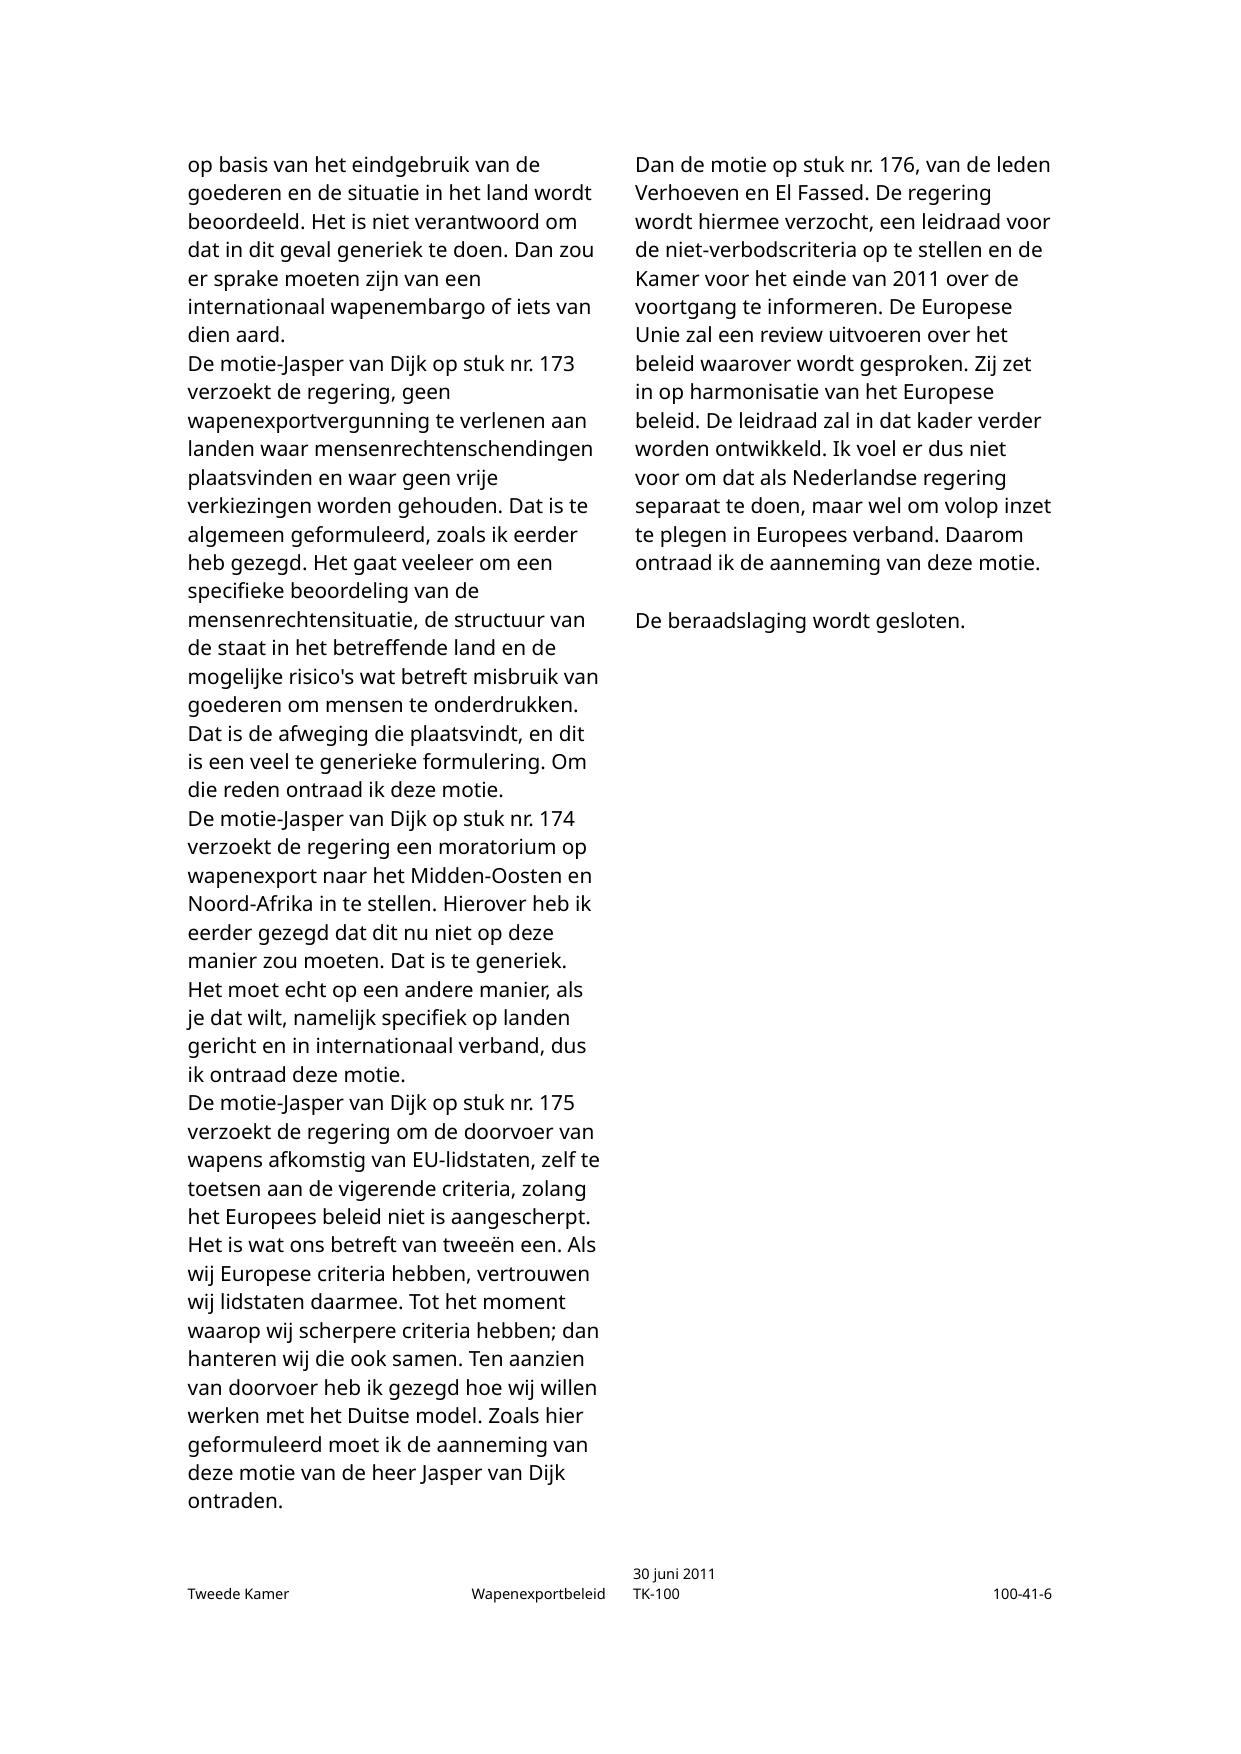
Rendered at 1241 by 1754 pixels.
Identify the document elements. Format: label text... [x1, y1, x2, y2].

text De motie-Jasper van Dijk op stuk nr. 173 verzoekt de regering, geen wapenexportvergunning te verlenen aan landen waar mensenrechtenschendingen plaatsvinden en waar geen vrije verkiezingen worden gehouden. Dat is te algemeen geformuleerd, zoals ik eerder heb gezegd. Het gaat veeleer om een specifieke beoordeling van de mensenrechtensituatie, de structuur van de staat in het betreffende land en de mogelijke risico's wat betreft misbruik van goederen om mensen te onderdrukken. Dat is de afweging die plaatsvindt, en dit is een veel te generieke formulering. Om die reden ontraad ik deze motie. [187, 349, 605, 804]
text De motie-Jasper van Dijk op stuk nr. 174 verzoekt de regering een moratorium op wapenexport naar het Midden-Oosten en Noord-Afrika in te stellen. Hierover heb ik eerder gezegd dat dit nu niet op deze manier zou moeten. Dat is te generiek. Het moet echt op een andere manier, als je dat wilt, namelijk specifiek op landen gericht en in internationaal verband, dus ik ontraad deze motie. [187, 804, 605, 1088]
text op basis van het eindgebruik van de goederen en de situatie in het land wordt beoordeeld. Het is niet verantwoord om dat in dit geval generiek te doen. Dan zou er sprake moeten zijn van een internationaal wapenembargo of iets van dien aard. [187, 150, 605, 349]
text De beraadslaging wordt gesloten. [635, 607, 1053, 635]
text Dan de motie op stuk nr. 176, van de leden Verhoeven en El Fassed. De regering wordt hiermee verzocht, een leidraad voor de niet-verbodscriteria op te stellen en de Kamer voor het einde van 2011 over de voortgang te informeren. De Europese Unie zal een review uitvoeren over het beleid waarover wordt gesproken. Zij zet in op harmonisatie van het Europese beleid. De leidraad zal in dat kader verder worden ontwikkeld. Ik voel er dus niet voor om dat als Nederlandse regering separaat te doen, maar wel om volop inzet te plegen in Europees verband. Daarom ontraad ik de aanneming van deze motie. [635, 150, 1053, 577]
text De motie-Jasper van Dijk op stuk nr. 175 verzoekt de regering om de doorvoer van wapens afkomstig van EU-lidstaten, zelf te toetsen aan de vigerende criteria, zolang het Europees beleid niet is aangescherpt. Het is wat ons betreft van tweeën een. Als wij Europese criteria hebben, vertrouwen wij lidstaten daarmee. Tot het moment waarop wij scherpere criteria hebben; dan hanteren wij die ook samen. Ten aanzien van doorvoer heb ik gezegd hoe wij willen werken met het Duitse model. Zoals hier geformuleerd moet ik de aanneming van deze motie van de heer Jasper van Dijk ontraden. [187, 1088, 605, 1515]
